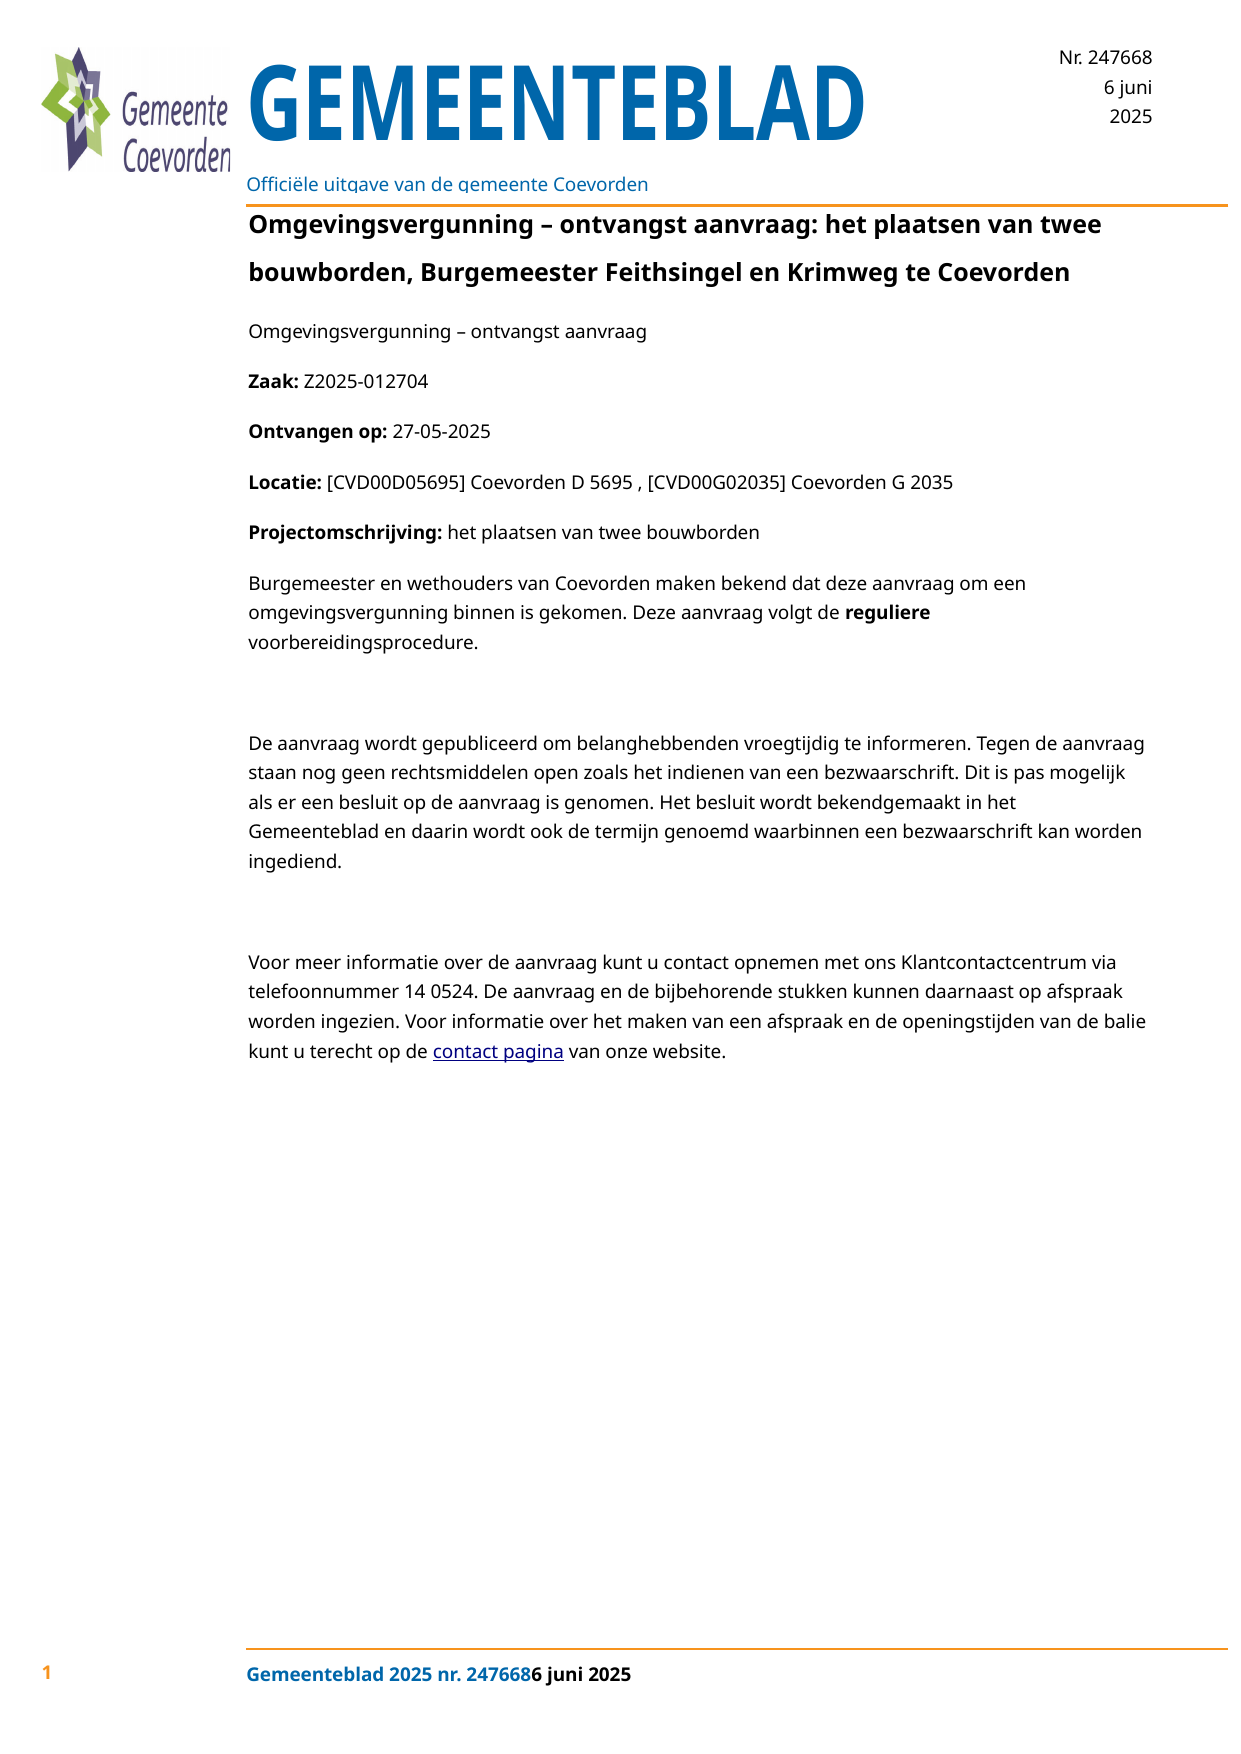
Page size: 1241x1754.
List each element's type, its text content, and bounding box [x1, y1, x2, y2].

text Burgemeester en wethouders van Coevorden maken bekend dat deze aanvraag om een omgevingsvergunning binnen is gekomen. Deze aanvraag volgt de reguliere voorbereidingsprocedure. [248, 570, 1152, 655]
text Omgevingsvergunning – ontvangst aanvraag [248, 318, 1152, 344]
text Locatie: [CVD00D05695] Coevorden D 5695 , [CVD00G02035] Coevorden G 2035 [248, 469, 1152, 495]
picture [41, 47, 231, 172]
text Zaak: Z2025-012704 [248, 368, 1152, 394]
text De aanvraag wordt gepubliceerd om belanghebbenden vroegtijdig te informeren. Tegen de aanvraag staan nog geen rechtsmiddelen open zoals het indienen van een bezwaarschrift. Dit is pas mogelijk als er een besluit op de aanvraag is genomen. Het besluit wordt bekendgemaakt in het Gemeenteblad en daarin wordt ook de termijn genoemd waarbinnen een bezwaarschrift kan worden ingediend. [248, 730, 1152, 874]
text Omgevingsvergunning – ontvangst aanvraag: het plaatsen van twee bouwborden, Burgemeester Feithsingel en Krimweg te Coevorden [248, 207, 1152, 288]
text Projectomschrijving: het plaatsen van twee bouwborden [248, 519, 1152, 545]
text Ontvangen op: 27-05-2025 [248, 419, 1152, 444]
text Voor meer informatie over de aanvraag kunt u contact opnemen met ons Klantcontactcentrum via telefoonnummer 14 0524. De aanvraag en de bijbehorende stukken kunnen daarnaast op afspraak worden ingezien. Voor informatie over het maken van een afspraak en de openingstijden van de balie kunt u terecht op de contact pagina van onze website. [248, 949, 1152, 1064]
